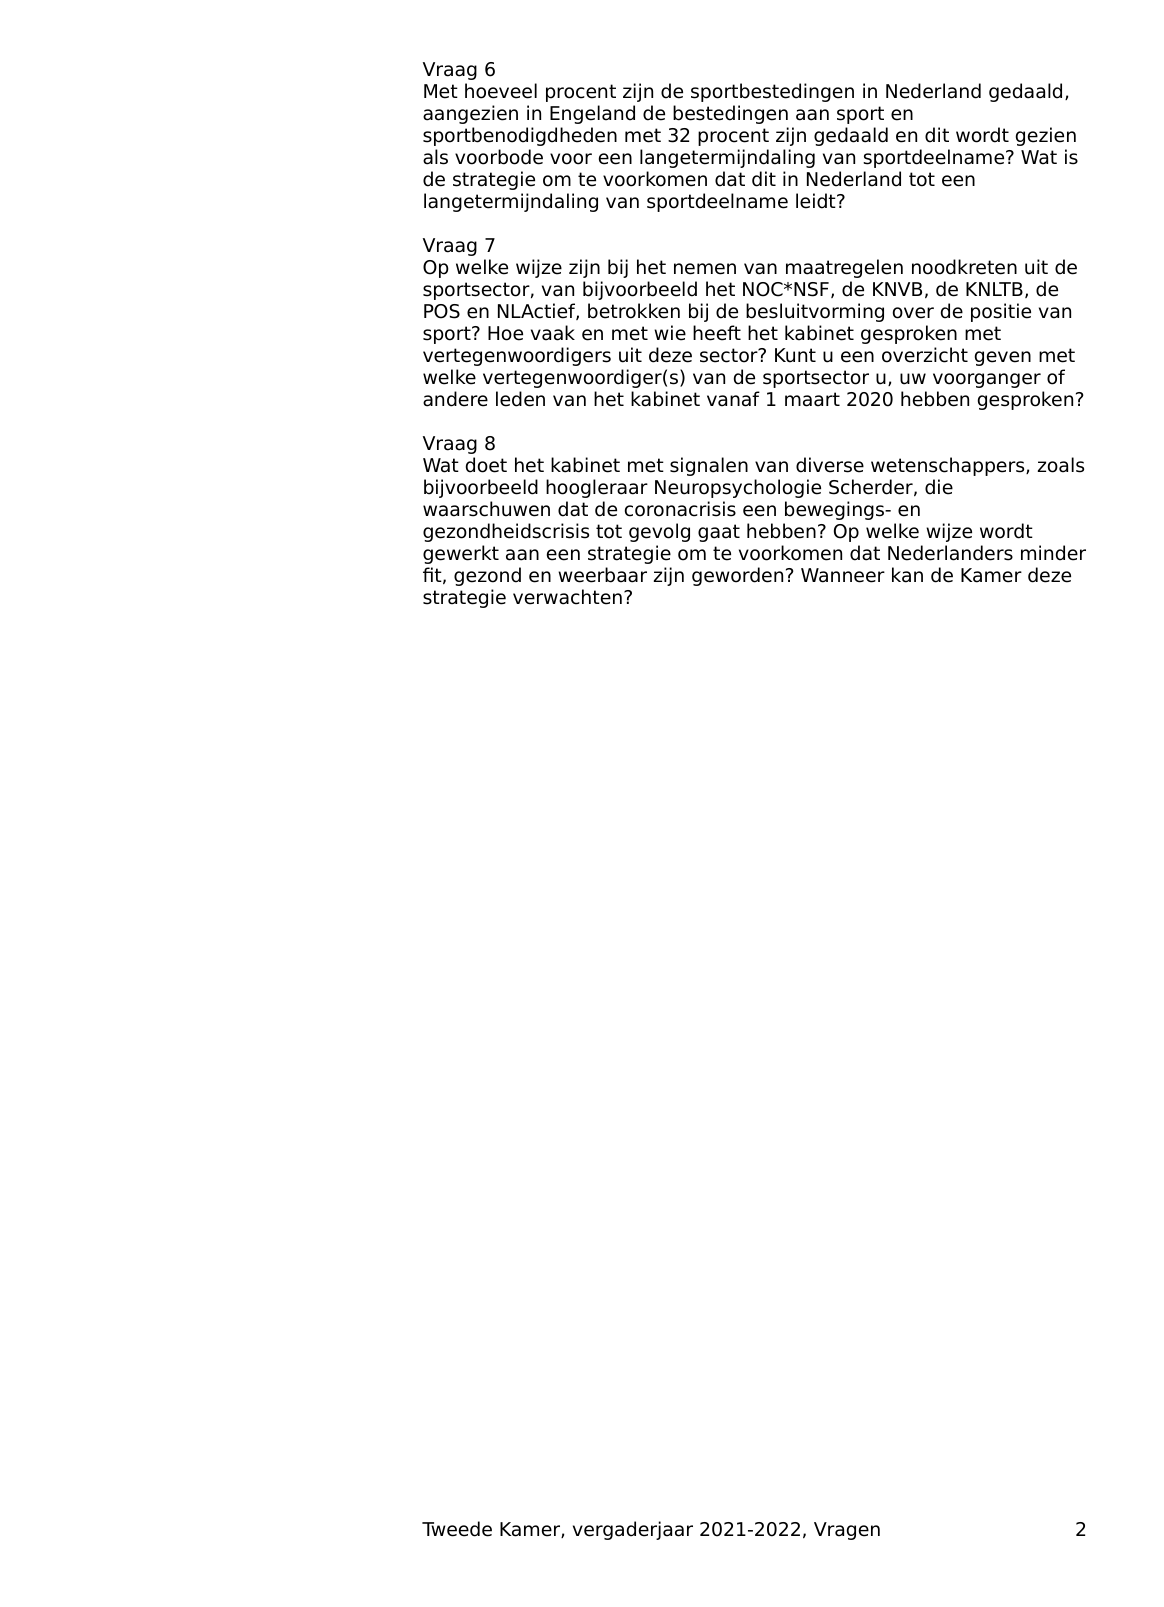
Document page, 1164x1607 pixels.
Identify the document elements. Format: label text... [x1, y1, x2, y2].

text Vraag 6 [422, 59, 1087, 81]
text Wat doet het kabinet met signalen van diverse wetenschappers, zoals bijvoorbeeld hoogleraar Neuropsychologie Scherder, die waarschuwen dat de coronacrisis een bewegings- en gezondheidscrisis tot gevolg gaat hebben? Op welke wijze wordt gewerkt aan een strategie om te voorkomen dat Nederlanders minder fit, gezond en weerbaar zijn geworden? Wanneer kan de Kamer deze strategie verwachten? [422, 455, 1087, 609]
text Vraag 8 [422, 433, 1087, 455]
text Met hoeveel procent zijn de sportbestedingen in Nederland gedaald, aangezien in Engeland de bestedingen aan sport en sportbenodigdheden met 32 procent zijn gedaald en dit wordt gezien als voorbode voor een langetermijndaling van sportdeelname? Wat is de strategie om te voorkomen dat dit in Nederland tot een langetermijndaling van sportdeelname leidt? [422, 81, 1087, 213]
text Vraag 7 [422, 235, 1087, 257]
text Op welke wijze zijn bij het nemen van maatregelen noodkreten uit de sportsector, van bijvoorbeeld het NOC*NSF, de KNVB, de KNLTB, de POS en NLActief, betrokken bij de besluitvorming over de positie van sport? Hoe vaak en met wie heeft het kabinet gesproken met vertegenwoordigers uit deze sector? Kunt u een overzicht geven met welke vertegenwoordiger(s) van de sportsector u, uw voorganger of andere leden van het kabinet vanaf 1 maart 2020 hebben gesproken? [422, 257, 1087, 411]
